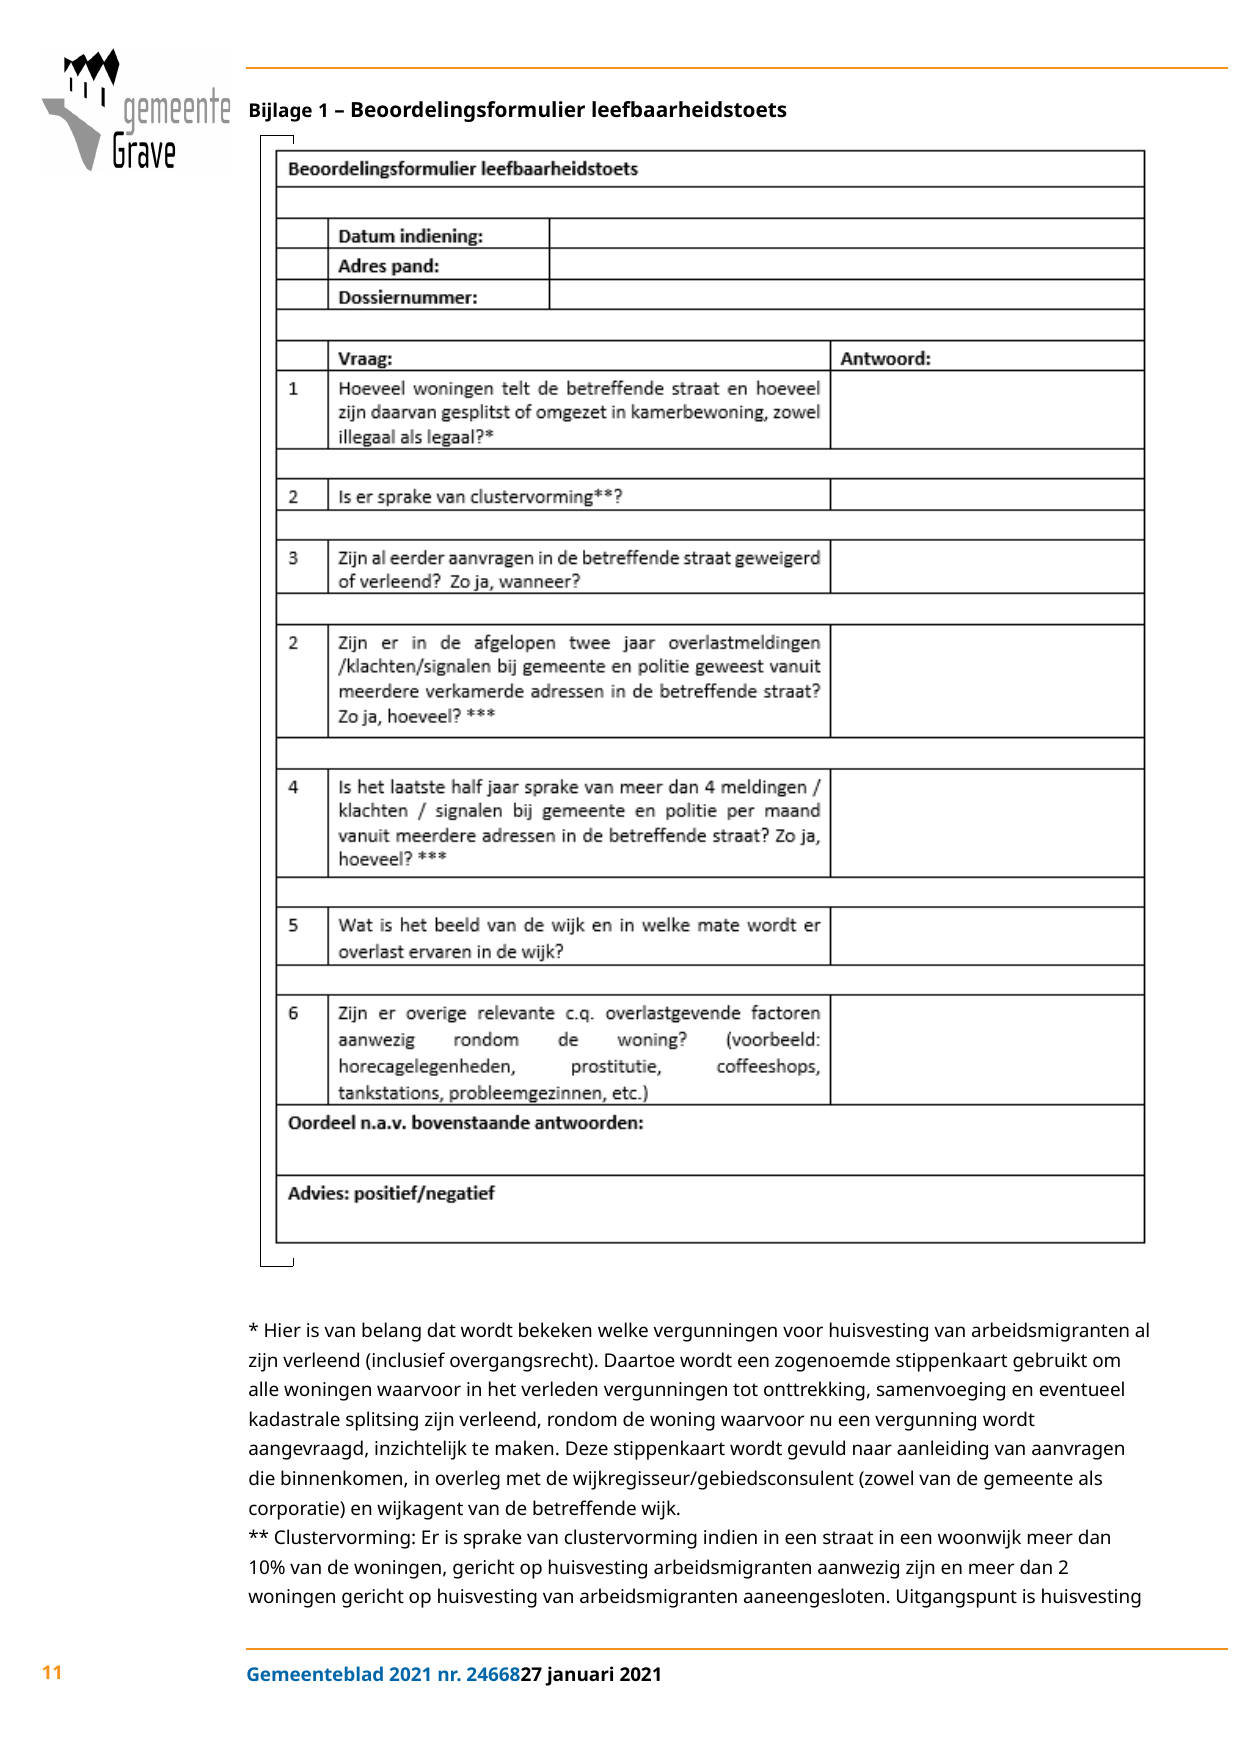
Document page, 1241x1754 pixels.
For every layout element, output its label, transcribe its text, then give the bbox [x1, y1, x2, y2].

text * Hier is van belang dat wordt bekeken welke vergunningen voor huisvesting van arbeidsmigranten al zijn verleend (inclusief overgangsrecht). Daartoe wordt een zogenoemde stippenkaart gebruikt om alle woningen waarvoor in het verleden vergunningen tot onttrekking, samenvoeging en eventueel kadastrale splitsing zijn verleend, rondom de woning waarvoor nu een vergunning wordt aangevraagd, inzichtelijk te maken. Deze stippenkaart wordt gevuld naar aanleiding van aanvragen die binnenkomen, in overleg met de wijkregisseur/gebiedsconsulent (zowel van de gemeente als corporatie) en wijkagent van de betreffende wijk. [248, 1317, 1152, 1521]
text ** Clustervorming: Er is sprake van clustervorming indien in een straat in een woonwijk meer dan 10% van de woningen, gericht op huisvesting arbeidsmigranten aanwezig zijn en meer dan 2 woningen gericht op huisvesting van arbeidsmigranten aaneengesloten. Uitgangspunt is huisvesting [248, 1524, 1152, 1609]
text Bijlage 1 – Beoordelingsformulier leefbaarheidstoets [248, 95, 1152, 123]
picture [41, 47, 231, 172]
picture [268, 144, 1155, 1258]
